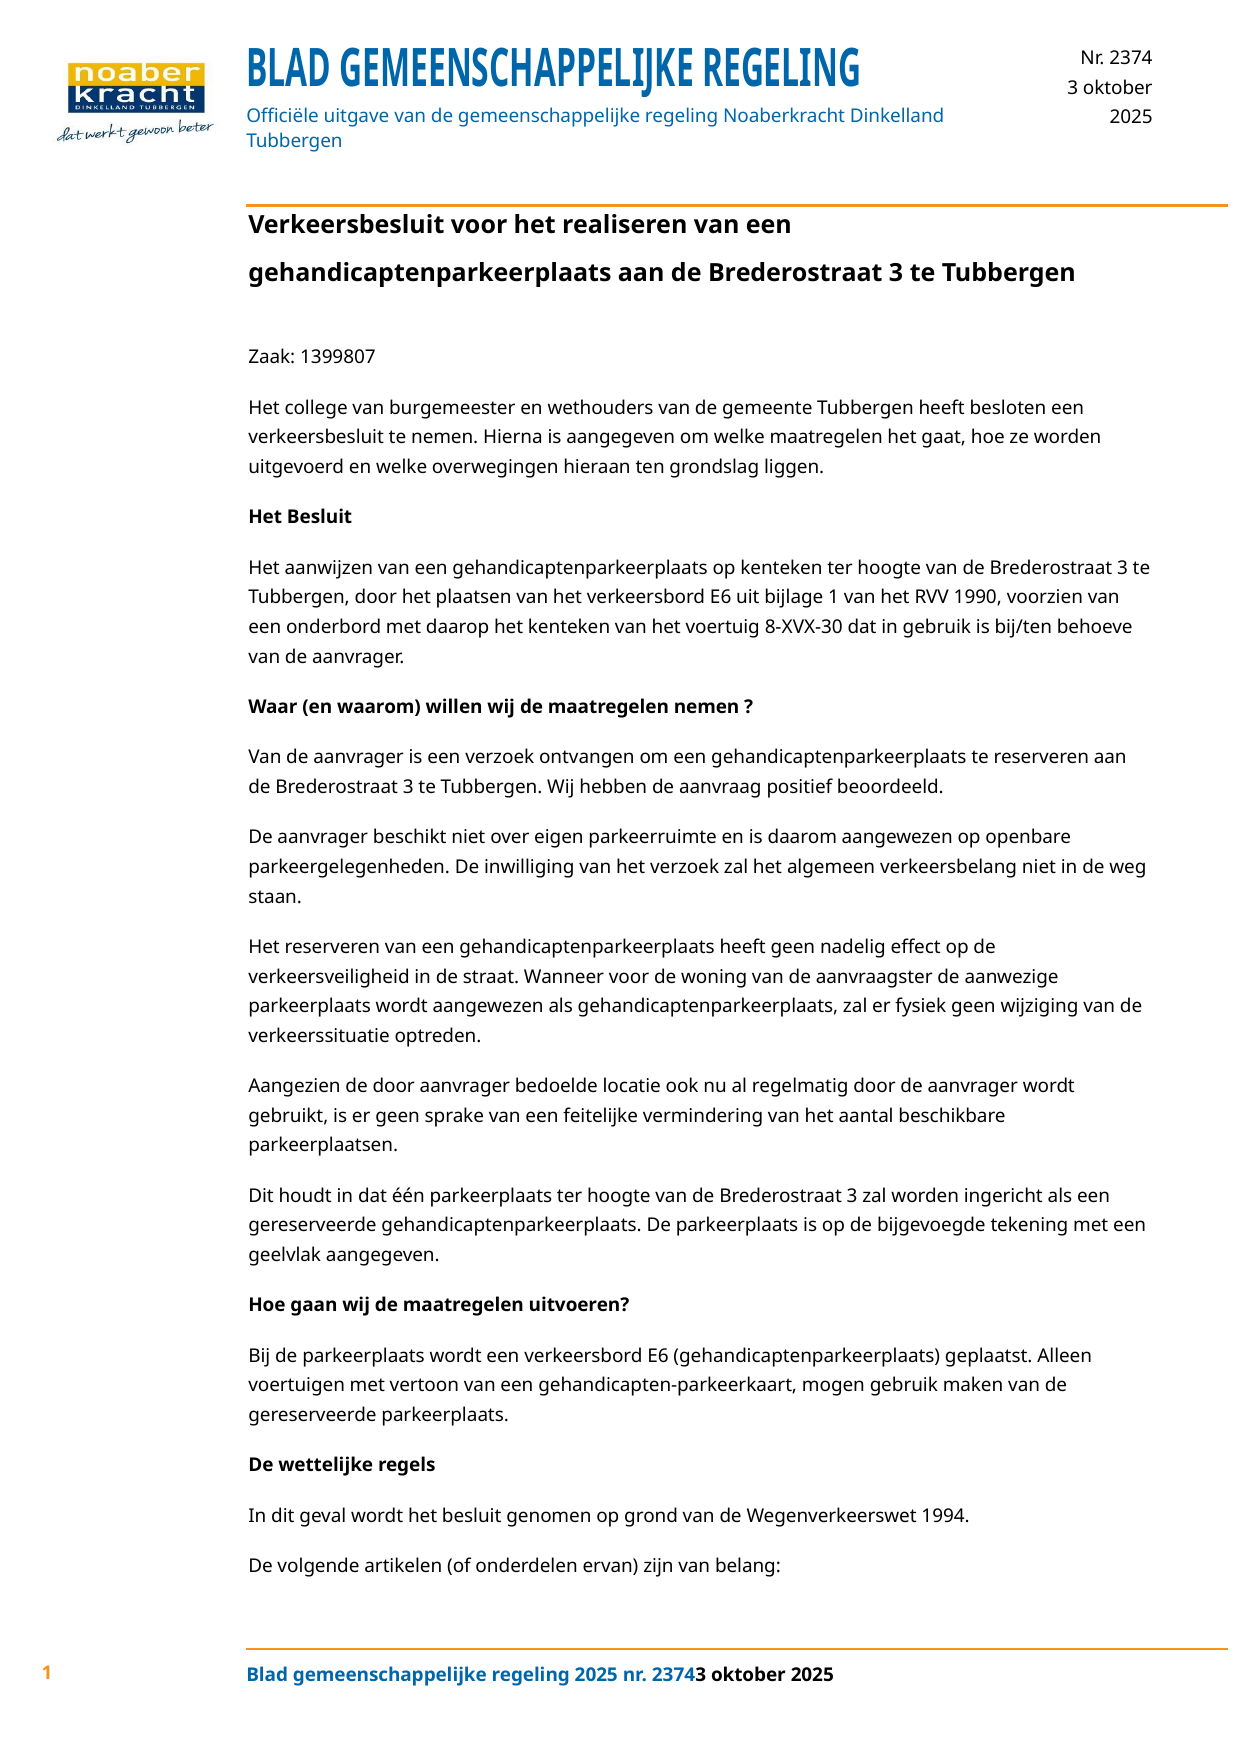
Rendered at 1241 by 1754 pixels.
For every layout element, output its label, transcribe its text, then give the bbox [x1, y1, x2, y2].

text Van de aanvrager is een verzoek ontvangen om een gehandicaptenparkeerplaats te reserveren aan de Brederostraat 3 te Tubbergen. Wij hebben de aanvraag positief beoordeeld. [248, 744, 1152, 799]
text Zaak: 1399807 [248, 344, 1152, 369]
text Het reserveren van een gehandicaptenparkeerplaats heeft geen nadelig effect op de verkeersveiligheid in de straat. Wanneer voor de woning van de aanvraagster de aanwezige parkeerplaats wordt aangewezen als gehandicaptenparkeerplaats, zal er fysiek geen wijziging van de verkeerssituatie optreden. [248, 933, 1152, 1048]
text Waar (en waarom) willen wij de maatregelen nemen ? [248, 693, 1152, 719]
text Aangezien de door aanvrager bedoelde locatie ook nu al regelmatig door de aanvrager wordt gebruikt, is er geen sprake van een feitelijke vermindering van het aantal beschikbare parkeerplaatsen. [248, 1072, 1152, 1157]
picture [41, 47, 231, 172]
text Het college van burgemeester en wethouders van de gemeente Tubbergen heeft besloten een verkeersbesluit te nemen. Hierna is aangegeven om welke maatregelen het gaat, hoe ze worden uitgevoerd en welke overwegingen hieraan ten grondslag liggen. [248, 394, 1152, 479]
text Dit houdt in dat één parkeerplaats ter hoogte van de Brederostraat 3 zal worden ingericht als een gereserveerde gehandicaptenparkeerplaats. De parkeerplaats is op de bijgevoegde tekening met een geelvlak aangegeven. [248, 1182, 1152, 1267]
text De aanvrager beschikt niet over eigen parkeerruimte en is daarom aangewezen op openbare parkeergelegenheden. De inwilliging van het verzoek zal het algemeen verkeersbelang niet in de weg staan. [248, 824, 1152, 908]
text De wettelijke regels [248, 1452, 1152, 1477]
text De volgende artikelen (of onderdelen ervan) zijn van belang: [248, 1552, 1152, 1578]
text Bij de parkeerplaats wordt een verkeersbord E6 (gehandicaptenparkeerplaats) geplaatst. Alleen voertuigen met vertoon van een gehandicapten-parkeerkaart, mogen gebruik maken van de gereserveerde parkeerplaats. [248, 1342, 1152, 1427]
text Hoe gaan wij de maatregelen uitvoeren? [248, 1292, 1152, 1317]
text In dit geval wordt het besluit genomen op grond van de Wegenverkeerswet 1994. [248, 1502, 1152, 1528]
text Het aanwijzen van een gehandicaptenparkeerplaats op kenteken ter hoogte van de Brederostraat 3 te Tubbergen, door het plaatsen van het verkeersbord E6 uit bijlage 1 van het RVV 1990, voorzien van een onderbord met daarop het kenteken van het voertuig 8-XVX-30 dat in gebruik is bij/ten behoeve van de aanvrager. [248, 554, 1152, 668]
text Het Besluit [248, 504, 1152, 529]
text Verkeersbesluit voor het realiseren van een gehandicaptenparkeerplaats aan de Brederostraat 3 te Tubbergen [248, 207, 1152, 288]
